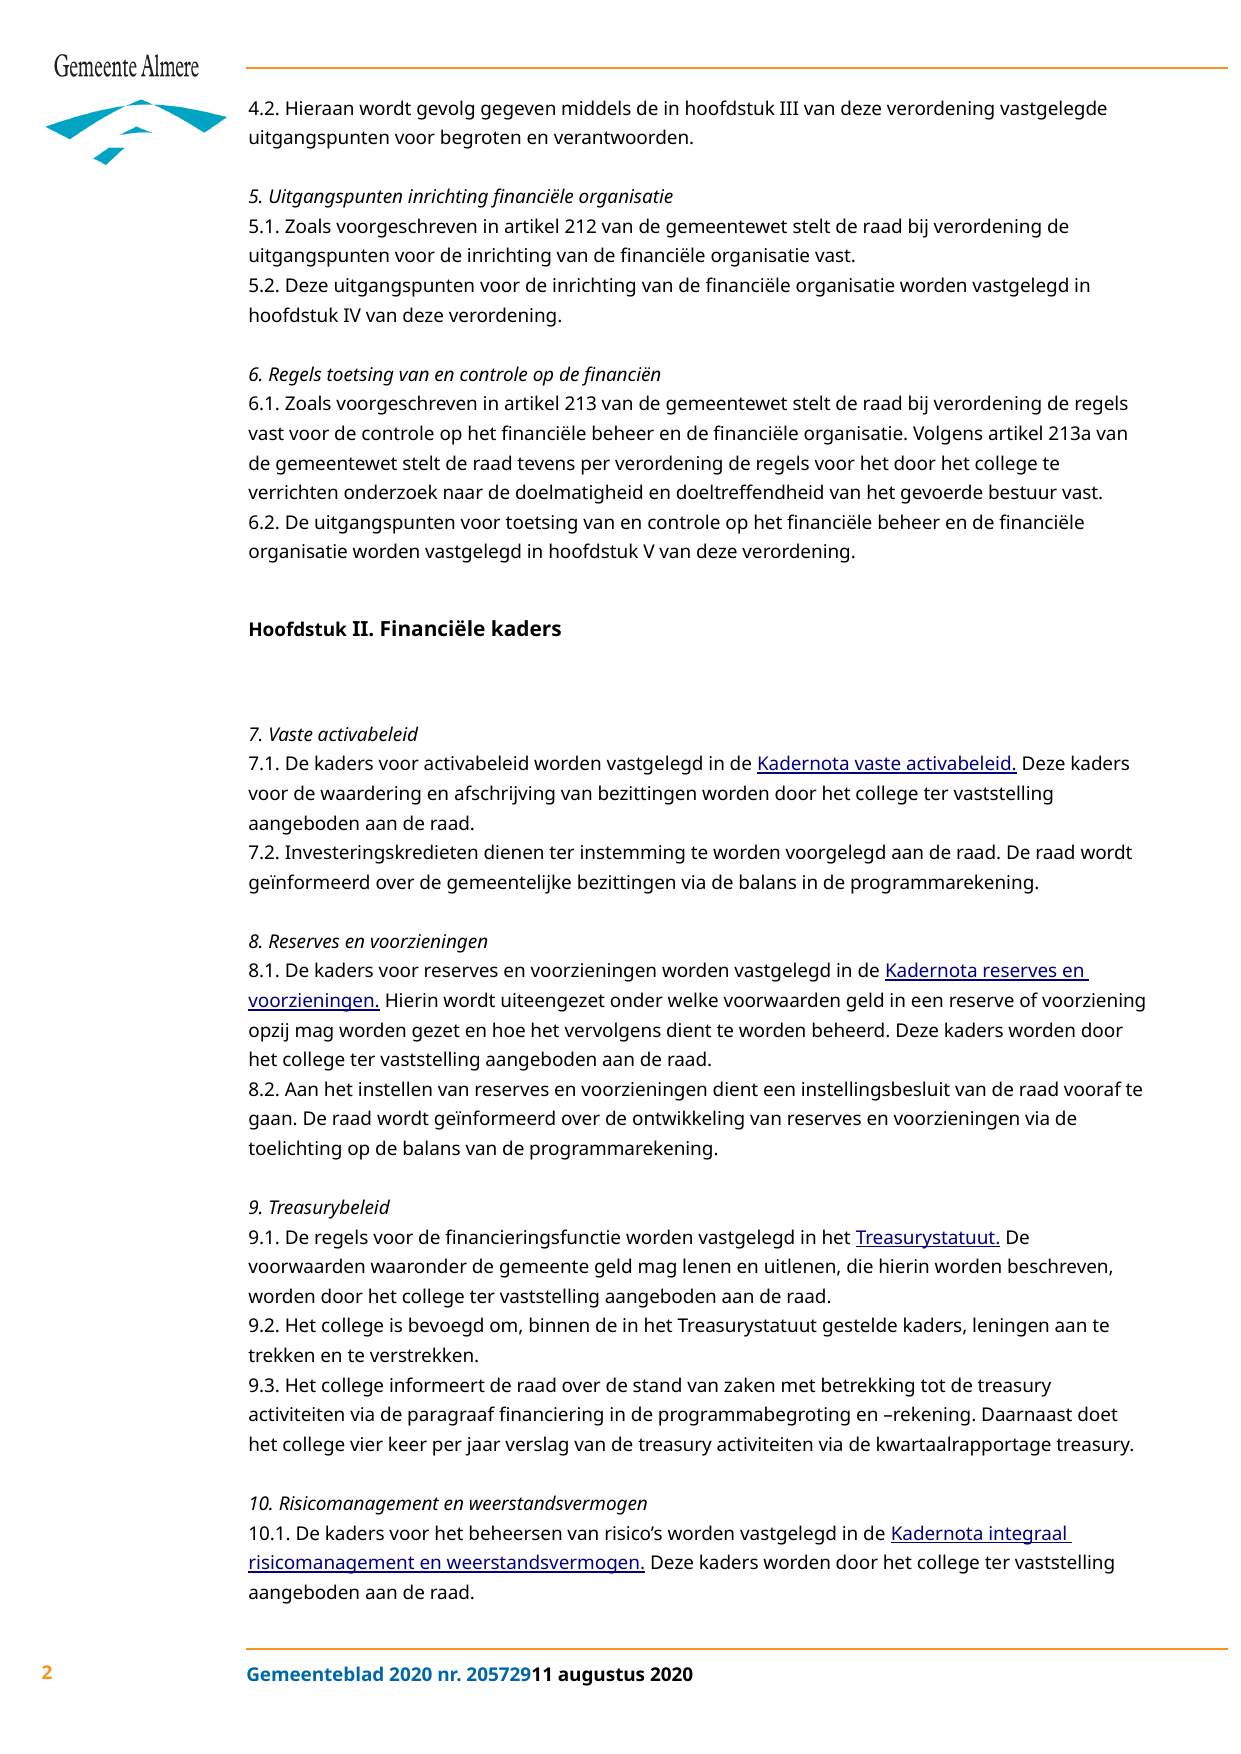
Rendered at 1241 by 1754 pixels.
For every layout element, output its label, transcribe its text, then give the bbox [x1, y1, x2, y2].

text 7.2. Investeringskredieten dienen ter instemming te worden voorgelegd aan de raad. De raad wordt geïnformeerd over de gemeentelijke bezittingen via de balans in de programmarekening. [248, 839, 1152, 895]
text 9.2. Het college is bevoegd om, binnen de in het Treasurystatuut gestelde kaders, leningen aan te trekken en te verstrekken. [248, 1313, 1152, 1368]
text 8.2. Aan het instellen van reserves en voorzieningen dient een instellingsbesluit van de raad vooraf te gaan. De raad wordt geïnformeerd over de ontwikkeling van reserves en voorzieningen via de toelichting op de balans van de programmarekening. [248, 1076, 1152, 1161]
text 10.1. De kaders voor het beheersen van risico’s worden vastgelegd in de Kadernota integraal risicomanagement en weerstandsvermogen. Deze kaders worden door het college ter vaststelling aangeboden aan de raad. [248, 1520, 1152, 1605]
text 5.1. Zoals voorgeschreven in artikel 212 van de gemeentewet stelt de raad bij verordening de uitgangspunten voor de inrichting van de financiële organisatie vast. [248, 213, 1152, 268]
text 6. Regels toetsing van en controle op de financiën [248, 361, 1152, 387]
text 9. Treasurybeleid [248, 1194, 1152, 1220]
text 6.1. Zoals voorgeschreven in artikel 213 van de gemeentewet stelt de raad bij verordening de regels vast voor de controle op het financiële beheer en de financiële organisatie. Volgens artikel 213a van de gemeentewet stelt de raad tevens per verordening de regels voor het door het college te verrichten onderzoek naar de doelmatigheid en doeltreffendheid van het gevoerde bestuur vast. [248, 391, 1152, 505]
text 7.1. De kaders voor activabeleid worden vastgelegd in de Kadernota vaste activabeleid. Deze kaders voor de waardering en afschrijving van bezittingen worden door het college ter vaststelling aangeboden aan de raad. [248, 751, 1152, 836]
text 10. Risicomanagement en weerstandsvermogen [248, 1490, 1152, 1516]
text 5.2. Deze uitgangspunten voor de inrichting van de financiële organisatie worden vastgelegd in hoofdstuk IV van deze verordening. [248, 272, 1152, 328]
text 8. Reserves en voorzieningen [248, 928, 1152, 954]
text 8.1. De kaders voor reserves en voorzieningen worden vastgelegd in de Kadernota reserves en voorzieningen. Hierin wordt uiteengezet onder welke voorwaarden geld in een reserve of voorziening opzij mag worden gezet en hoe het vervolgens dient te worden beheerd. Deze kaders worden door het college ter vaststelling aangeboden aan de raad. [248, 958, 1152, 1072]
text 4.2. Hieraan wordt gevolg gegeven middels de in hoofdstuk III van deze verordening vastgelegde uitgangspunten voor begroten en verantwoorden. [248, 95, 1152, 150]
text Hoofdstuk II. Financiële kaders [248, 614, 1152, 642]
text 6.2. De uitgangspunten voor toetsing van en controle op het financiële beheer en de financiële organisatie worden vastgelegd in hoofdstuk V van deze verordening. [248, 509, 1152, 564]
text 9.1. De regels voor de financieringsfunctie worden vastgelegd in het Treasurystatuut. De voorwaarden waaronder de gemeente geld mag lenen en uitlenen, die hierin worden beschreven, worden door het college ter vaststelling aangeboden aan de raad. [248, 1224, 1152, 1309]
text 9.3. Het college informeert de raad over de stand van zaken met betrekking tot de treasury activiteiten via de paragraaf financiering in de programmabegroting en –rekening. Daarnaast doet het college vier keer per jaar verslag van de treasury activiteiten via de kwartaalrapportage treasury. [248, 1372, 1152, 1457]
text 5. Uitgangspunten inrichting financiële organisatie [248, 183, 1152, 209]
text 7. Vaste activabeleid [248, 721, 1152, 747]
picture [41, 47, 231, 172]
